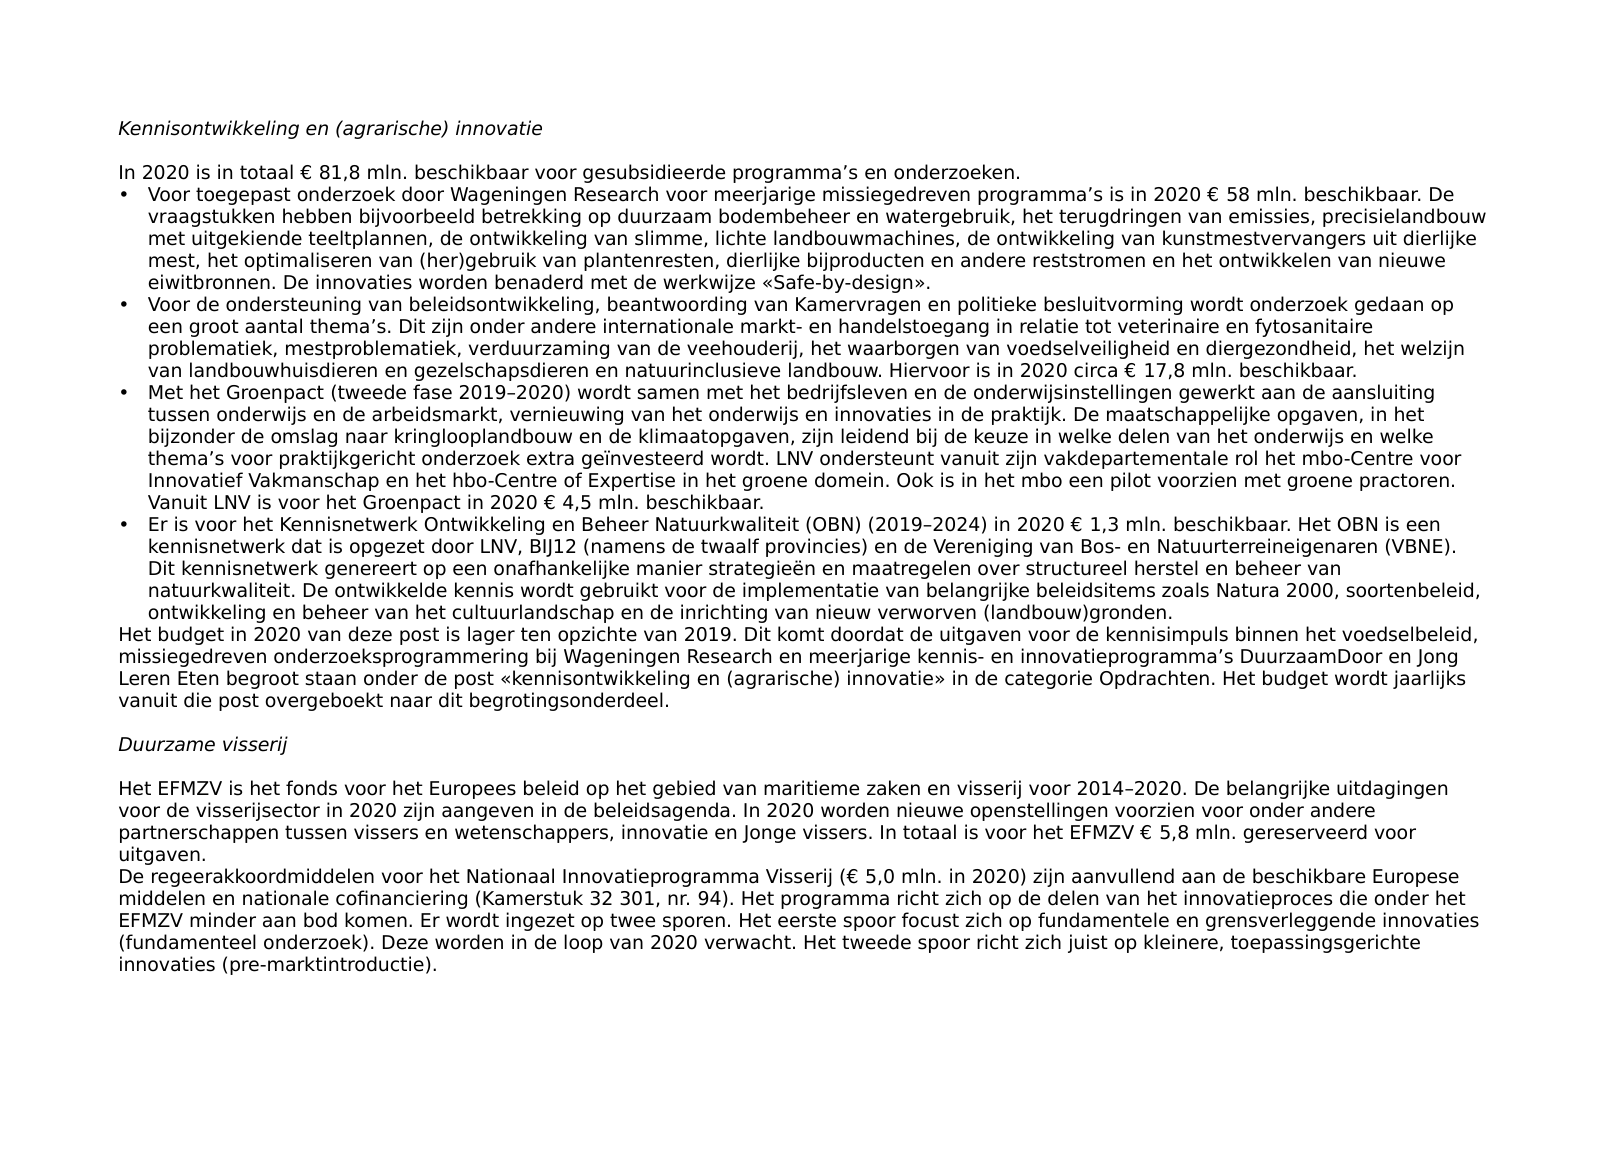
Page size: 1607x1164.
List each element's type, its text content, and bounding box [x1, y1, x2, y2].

text Het EFMZV is het fonds voor het Europees beleid op het gebied van maritieme zaken en visserij voor 2014–2020. De belangrijke uitdagingen voor de visserijsector in 2020 zijn aangeven in de beleidsagenda. In 2020 worden nieuwe openstellingen voorzien voor onder andere partnerschappen tussen vissers en wetenschappers, innovatie en Jonge vissers. In totaal is voor het EFMZV € 5,8 mln. gereserveerd voor uitgaven. [118, 778, 1488, 866]
text In 2020 is in totaal € 81,8 mln. beschikbaar voor gesubsidieerde programma’s en onderzoeken. [118, 162, 1488, 184]
text • Er is voor het Kennisnetwerk Ontwikkeling en Beheer Natuurkwaliteit (OBN) (2019–2024) in 2020 € 1,3 mln. beschikbaar. Het OBN is een kennisnetwerk dat is opgezet door LNV, BIJ12 (namens de twaalf provincies) en de Vereniging van Bos- en Natuurterreineigenaren (VBNE). Dit kennisnetwerk genereert op een onafhankelijke manier strategieën en maatregelen over structureel herstel en beheer van natuurkwaliteit. De ontwikkelde kennis wordt gebruikt voor de implementatie van belangrijke beleidsitems zoals Natura 2000, soortenbeleid, ontwikkeling en beheer van het cultuurlandschap en de inrichting van nieuw verworven (landbouw)gronden. [118, 514, 1488, 624]
text Het budget in 2020 van deze post is lager ten opzichte van 2019. Dit komt doordat de uitgaven voor de kennisimpuls binnen het voedselbeleid, missiegedreven onderzoeksprogrammering bij Wageningen Research en meerjarige kennis- en innovatieprogramma’s DuurzaamDoor en Jong Leren Eten begroot staan onder de post «kennisontwikkeling en (agrarische) innovatie» in de categorie Opdrachten. Het budget wordt jaarlijks vanuit die post overgeboekt naar dit begrotingsonderdeel. [118, 624, 1488, 712]
subtitle Duurzame visserij [118, 734, 1488, 756]
text De regeerakkoordmiddelen voor het Nationaal Innovatieprogramma Visserij (€ 5,0 mln. in 2020) zijn aanvullend aan de beschikbare Europese middelen en nationale cofinanciering (Kamerstuk 32 301, nr. 94). Het programma richt zich op de delen van het innovatieproces die onder het EFMZV minder aan bod komen. Er wordt ingezet op twee sporen. Het eerste spoor focust zich op fundamentele en grensverleggende innovaties (fundamenteel onderzoek). Deze worden in de loop van 2020 verwacht. Het tweede spoor richt zich juist op kleinere, toepassingsgerichte innovaties (pre-marktintroductie). [118, 866, 1488, 976]
text • Met het Groenpact (tweede fase 2019–2020) wordt samen met het bedrijfsleven en de onderwijsinstellingen gewerkt aan de aansluiting tussen onderwijs en de arbeidsmarkt, vernieuwing van het onderwijs en innovaties in de praktijk. De maatschappelijke opgaven, in het bijzonder de omslag naar kringlooplandbouw en de klimaatopgaven, zijn leidend bij de keuze in welke delen van het onderwijs en welke thema’s voor praktijkgericht onderzoek extra geïnvesteerd wordt. LNV ondersteunt vanuit zijn vakdepartementale rol het mbo-Centre voor Innovatief Vakmanschap en het hbo-Centre of Expertise in het groene domein. Ook is in het mbo een pilot voorzien met groene practoren. Vanuit LNV is voor het Groenpact in 2020 € 4,5 mln. beschikbaar. [118, 382, 1488, 514]
text • Voor de ondersteuning van beleidsontwikkeling, beantwoording van Kamervragen en politieke besluitvorming wordt onderzoek gedaan op een groot aantal thema’s. Dit zijn onder andere internationale markt- en handelstoegang in relatie tot veterinaire en fytosanitaire problematiek, mestproblematiek, verduurzaming van de veehouderij, het waarborgen van voedselveiligheid en diergezondheid, het welzijn van landbouwhuisdieren en gezelschapsdieren en natuurinclusieve landbouw. Hiervoor is in 2020 circa € 17,8 mln. beschikbaar. [118, 294, 1488, 382]
text • Voor toegepast onderzoek door Wageningen Research voor meerjarige missiegedreven programma’s is in 2020 € 58 mln. beschikbaar. De vraagstukken hebben bijvoorbeeld betrekking op duurzaam bodembeheer en watergebruik, het terugdringen van emissies, precisielandbouw met uitgekiende teeltplannen, de ontwikkeling van slimme, lichte landbouwmachines, de ontwikkeling van kunstmestvervangers uit dierlijke mest, het optimaliseren van (her)gebruik van plantenresten, dierlijke bijproducten en andere reststromen en het ontwikkelen van nieuwe eiwitbronnen. De innovaties worden benaderd met de werkwijze «Safe-by-design». [118, 184, 1488, 294]
subtitle Kennisontwikkeling en (agrarische) innovatie [118, 118, 1488, 140]
